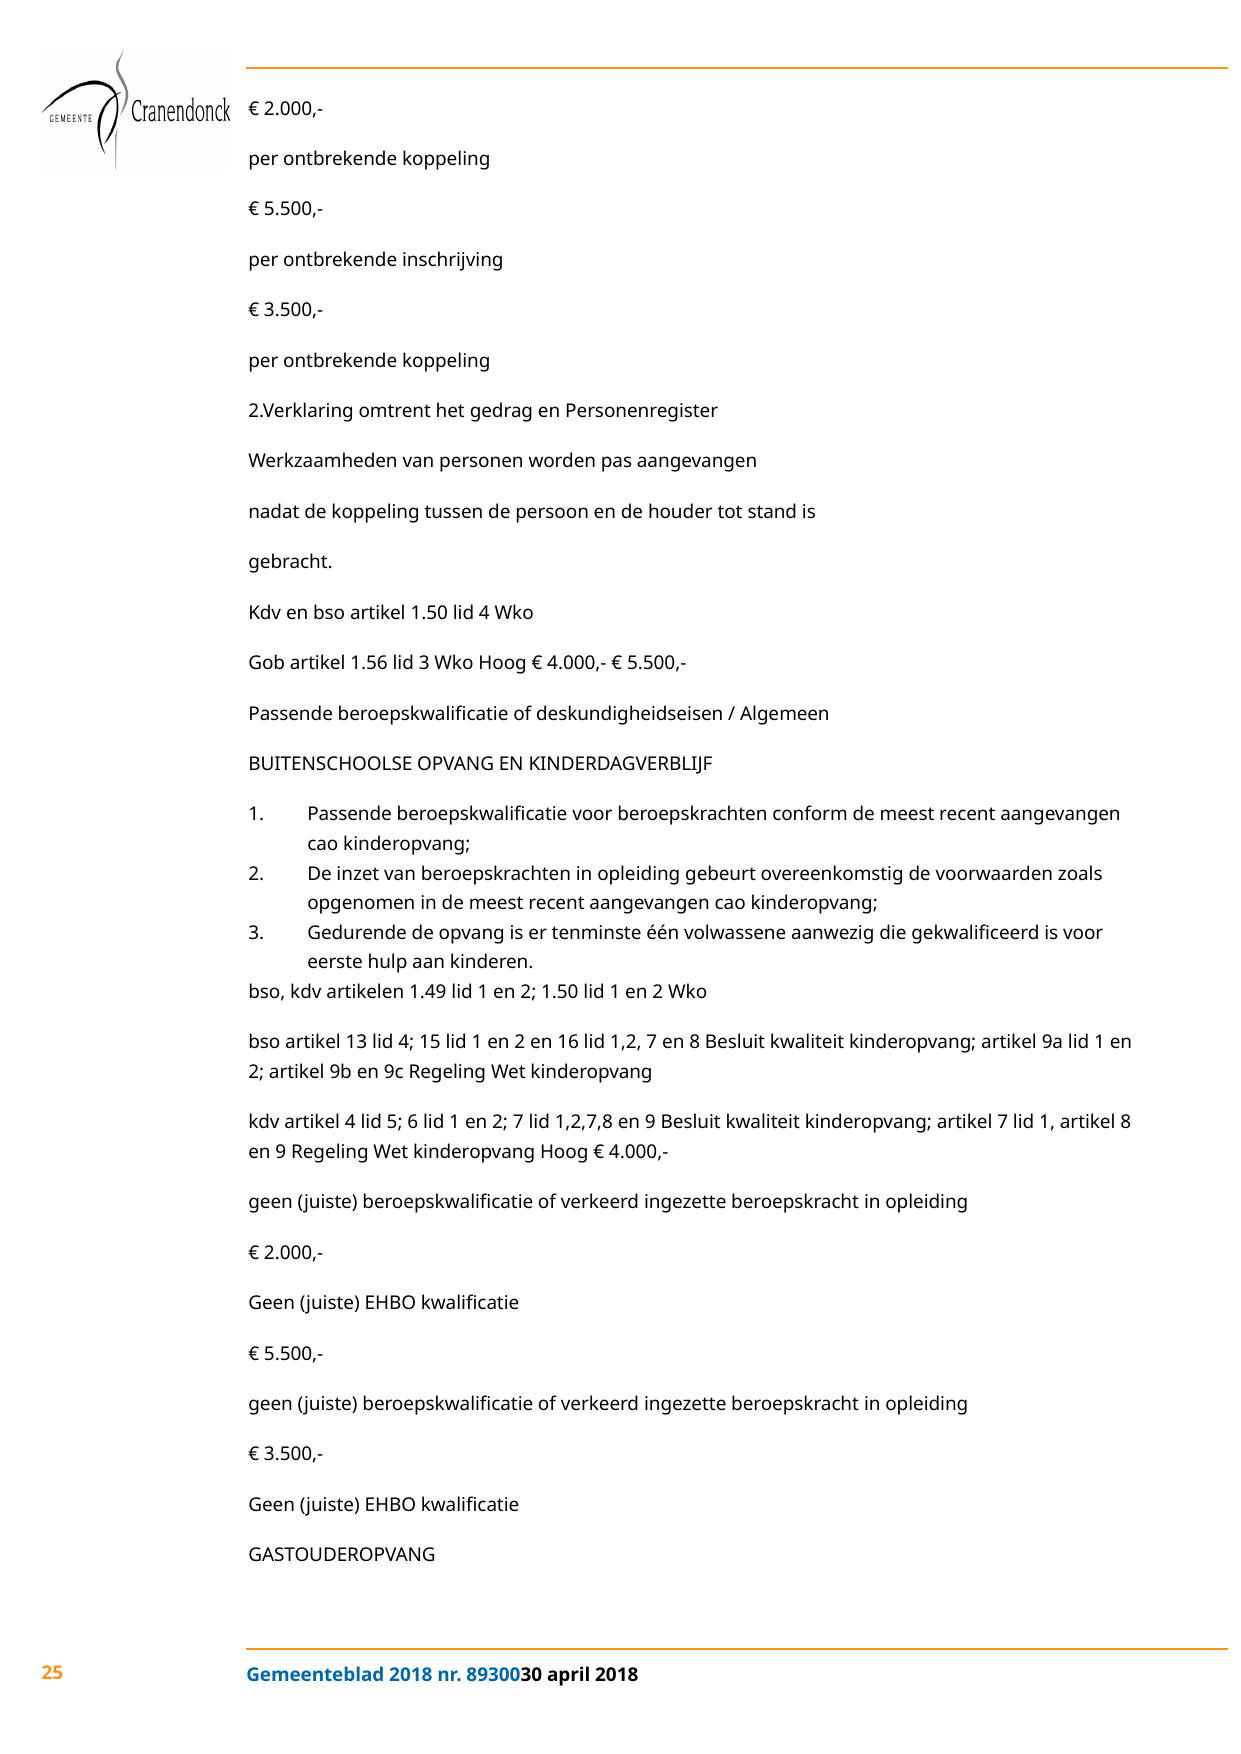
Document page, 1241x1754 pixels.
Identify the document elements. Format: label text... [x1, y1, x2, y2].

text GASTOUDEROPVANG [248, 1541, 1152, 1567]
text € 3.500,- [248, 296, 1152, 322]
text € 3.500,- [248, 1441, 1152, 1466]
text Geen (juiste) EHBO kwalificatie [248, 1289, 1152, 1315]
text € 5.500,- [248, 196, 1152, 221]
text nadat de koppeling tussen de persoon en de houder tot stand is [248, 498, 1152, 524]
text Passende beroepskwalificatie of deskundigheidseisen / Algemeen [248, 700, 1152, 726]
text geen (juiste) beroepskwalificatie of verkeerd ingezette beroepskracht in opleiding [248, 1390, 1152, 1416]
text Gob artikel 1.56 lid 3 Wko Hoog € 4.000,- € 5.500,- [248, 649, 1152, 675]
text € 5.500,- [248, 1340, 1152, 1366]
text gebracht. [248, 548, 1152, 574]
text per ontbrekende koppeling [248, 145, 1152, 171]
text per ontbrekende koppeling [248, 347, 1152, 373]
text Kdv en bso artikel 1.50 lid 4 Wko [248, 599, 1152, 625]
text kdv artikel 4 lid 5; 6 lid 1 en 2; 7 lid 1,2,7,8 en 9 Besluit kwaliteit kinderopvang; artikel 7 lid 1, artikel 8 en 9 Regeling Wet kinderopvang Hoog € 4.000,- [248, 1108, 1152, 1164]
text BUITENSCHOOLSE OPVANG EN KINDERDAGVERBLIJF [248, 750, 1152, 776]
text € 2.000,- [248, 95, 1152, 121]
text bso artikel 13 lid 4; 15 lid 1 en 2 en 16 lid 1,2, 7 en 8 Besluit kwaliteit kinderopvang; artikel 9a lid 1 en 2; artikel 9b en 9c Regeling Wet kinderopvang [248, 1028, 1152, 1084]
text geen (juiste) beroepskwalificatie of verkeerd ingezette beroepskracht in opleiding [248, 1188, 1152, 1214]
text per ontbrekende inschrijving [248, 246, 1152, 272]
text Geen (juiste) EHBO kwalificatie [248, 1491, 1152, 1517]
picture [41, 47, 231, 172]
list Passende beroepskwalificatie voor beroepskrachten conform de meest recent aangevangen cao kinderopvang; [248, 801, 1152, 856]
text bso, kdv artikelen 1.49 lid 1 en 2; 1.50 lid 1 en 2 Wko [248, 978, 1152, 1004]
list De inzet van beroepskrachten in opleiding gebeurt overeenkomstig de voorwaarden zoals opgenomen in de meest recent aangevangen cao kinderopvang; [248, 860, 1152, 915]
text € 2.000,- [248, 1239, 1152, 1265]
text Werkzaamheden van personen worden pas aangevangen [248, 448, 1152, 473]
text 2.Verklaring omtrent het gedrag en Personenregister [248, 397, 1152, 423]
list Gedurende de opvang is er tenminste één volwassene aanwezig die gekwalificeerd is voor eerste hulp aan kinderen. [248, 919, 1152, 974]
